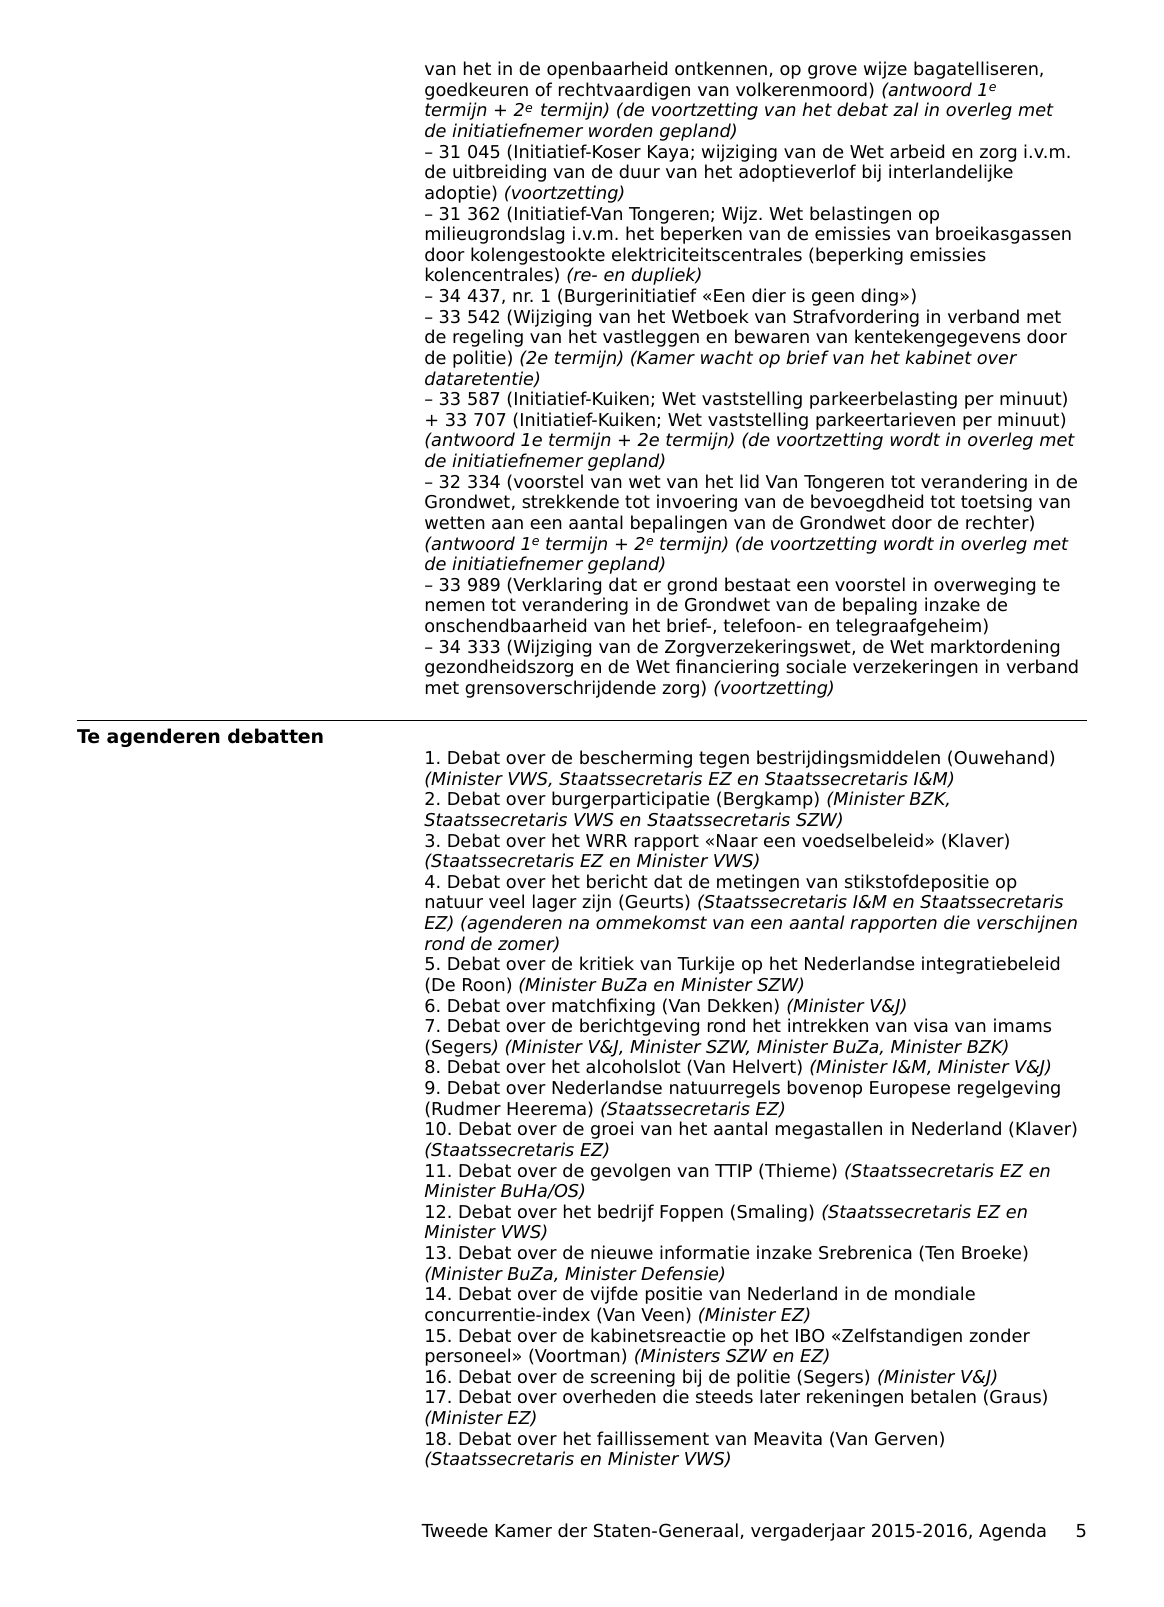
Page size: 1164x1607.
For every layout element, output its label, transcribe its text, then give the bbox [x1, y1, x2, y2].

table_cell [77, 286, 401, 307]
table_cell [77, 1161, 401, 1202]
table_cell [401, 1243, 418, 1284]
table_cell 8. Debat over het alcoholslot (Van Helvert) (Minister I&M, Minister V&J) [418, 1058, 1087, 1078]
table_cell – 34 333 (Wijziging van de Zorgverzekeringswet, de Wet marktordening gezondheidszorg en de Wet financiering sociale verzekeringen in verband met grensoverschrijdende zorg) (voortzetting) [418, 637, 1087, 698]
table_cell 10. Debat over de groei van het aantal megastallen in Nederland (Klaver) (Staatssecretaris EZ) [418, 1119, 1087, 1161]
table_cell [401, 872, 418, 954]
table_cell 18. Debat over het faillissement van Meavita (Van Gerven) (Staatssecretaris en Minister VWS) [418, 1429, 1087, 1470]
table_cell [401, 831, 418, 872]
table_cell [77, 1429, 401, 1470]
table_cell 16. Debat over de screening bij de politie (Segers) (Minister V&J) [418, 1367, 1087, 1387]
table_cell [77, 1058, 401, 1078]
table_cell [401, 1284, 418, 1326]
table_header [418, 721, 1087, 748]
table_cell [401, 204, 418, 286]
table_cell [401, 637, 418, 698]
table_cell 14. Debat over de vijfde positie van Nederland in de mondiale concurrentie-index (Van Veen) (Minister EZ) [418, 1284, 1087, 1326]
table_cell 11. Debat over de gevolgen van TTIP (Thieme) (Staatssecretaris EZ en Minister BuHa/OS) [418, 1161, 1087, 1202]
table_cell [401, 954, 418, 996]
table_header Te agenderen debatten [77, 721, 401, 748]
table_cell [77, 872, 401, 954]
table_cell [77, 1078, 401, 1119]
table_cell [77, 831, 401, 872]
table_cell [401, 575, 418, 637]
table_cell [77, 472, 401, 575]
table_cell [77, 637, 401, 698]
table_cell [401, 789, 418, 831]
table_cell [401, 286, 418, 307]
table_cell [77, 789, 401, 831]
table_cell [77, 307, 401, 389]
table_cell – 31 045 (Initiatief-Koser Kaya; wijziging van de Wet arbeid en zorg i.v.m. de uitbreiding van de duur van het adoptieverlof bij interlandelijke adoptie) (voortzetting) [418, 142, 1087, 203]
table_cell [77, 389, 401, 472]
table_cell 7. Debat over de berichtgeving rond het intrekken van visa van imams (Segers) (Minister V&J, Minister SZW, Minister BuZa, Minister BZK) [418, 1016, 1087, 1057]
table_cell 6. Debat over matchfixing (Van Dekken) (Minister V&J) [418, 996, 1087, 1016]
table_cell 2. Debat over burgerparticipatie (Bergkamp) (Minister BZK, Staatssecretaris VWS en Staatssecretaris SZW) [418, 789, 1087, 831]
table_cell [401, 389, 418, 472]
table_cell [401, 1058, 418, 1078]
table_cell [77, 1119, 401, 1161]
table_cell [401, 1078, 418, 1119]
table_cell [77, 59, 401, 142]
table_cell [77, 1016, 401, 1057]
table_cell [401, 1119, 418, 1161]
table_cell – 33 989 (Verklaring dat er grond bestaat een voorstel in overweging te nemen tot verandering in de Grondwet van de bepaling inzake de onschendbaarheid van het brief-, telefoon- en telegraafgeheim) [418, 575, 1087, 637]
table_cell [77, 1326, 401, 1367]
table_cell [77, 748, 401, 789]
table_cell 12. Debat over het bedrijf Foppen (Smaling) (Staatssecretaris EZ en Minister VWS) [418, 1202, 1087, 1243]
table_cell – 34 437, nr. 1 (Burgerinitiatief «Een dier is geen ding») [418, 286, 1087, 307]
table_cell [401, 307, 418, 389]
table_cell [77, 575, 401, 637]
table_cell [77, 1243, 401, 1284]
table_header [401, 721, 418, 748]
table_cell – 33 542 (Wijziging van het Wetboek van Strafvordering in verband met de regeling van het vastleggen en bewaren van kentekengegevens door de politie) (2e termijn) (Kamer wacht op brief van het kabinet over dataretentie) [418, 307, 1087, 389]
table_cell [401, 1202, 418, 1243]
table_cell 1. Debat over de bescherming tegen bestrijdingsmiddelen (Ouwehand) (Minister VWS, Staatssecretaris EZ en Staatssecretaris I&M) [418, 748, 1087, 789]
table_cell [401, 1326, 418, 1367]
table_cell [401, 748, 418, 789]
table_cell – 33 587 (Initiatief-Kuiken; Wet vaststelling parkeerbelasting per minuut) + 33 707 (Initiatief-Kuiken; Wet vaststelling parkeertarieven per minuut) (antwoord 1e termijn + 2e termijn) (de voortzetting wordt in overleg met de initiatiefnemer gepland) [418, 389, 1087, 472]
table_cell [77, 996, 401, 1016]
table_cell [401, 1429, 418, 1470]
table_cell [401, 142, 418, 203]
table_cell [77, 204, 401, 286]
table_cell 13. Debat over de nieuwe informatie inzake Srebrenica (Ten Broeke) (Minister BuZa, Minister Defensie) [418, 1243, 1087, 1284]
table_cell [401, 1016, 418, 1057]
table_cell [401, 996, 418, 1016]
table_cell – 32 334 (voorstel van wet van het lid Van Tongeren tot verandering in de Grondwet, strekkende tot invoering van de bevoegdheid tot toetsing van wetten aan een aantal bepalingen van de Grondwet door de rechter) (antwoord 1e termijn + 2e termijn) (de voortzetting wordt in overleg met de initiatiefnemer gepland) [418, 472, 1087, 575]
table_cell [77, 1284, 401, 1326]
table_cell – 31 362 (Initiatief-Van Tongeren; Wijz. Wet belastingen op milieugrondslag i.v.m. het beperken van de emissies van broeikasgassen door kolengestookte elektriciteitscentrales (beperking emissies kolencentrales) (re- en dupliek) [418, 204, 1087, 286]
table_cell 9. Debat over Nederlandse natuurregels bovenop Europese regelgeving (Rudmer Heerema) (Staatssecretaris EZ) [418, 1078, 1087, 1119]
table_cell [401, 1161, 418, 1202]
table_cell [401, 1388, 418, 1429]
table_cell [401, 472, 418, 575]
table_cell [401, 59, 418, 142]
table_cell 3. Debat over het WRR rapport «Naar een voedselbeleid» (Klaver) (Staatssecretaris EZ en Minister VWS) [418, 831, 1087, 872]
table_cell 5. Debat over de kritiek van Turkije op het Nederlandse integratiebeleid (De Roon) (Minister BuZa en Minister SZW) [418, 954, 1087, 996]
table_cell 17. Debat over overheden die steeds later rekeningen betalen (Graus) (Minister EZ) [418, 1388, 1087, 1429]
table_cell [77, 142, 401, 203]
table_cell [77, 1388, 401, 1429]
table_cell [77, 954, 401, 996]
table_cell van het in de openbaarheid ontkennen, op grove wijze bagatelliseren, goedkeuren of rechtvaardigen van volkerenmoord) (antwoord 1e termijn + 2e termijn) (de voortzetting van het debat zal in overleg met de initiatiefnemer worden gepland) [418, 59, 1087, 142]
table_cell [77, 1367, 401, 1387]
table_cell 4. Debat over het bericht dat de metingen van stikstofdepositie op natuur veel lager zijn (Geurts) (Staatssecretaris I&M en Staatssecretaris EZ) (agenderen na ommekomst van een aantal rapporten die verschijnen rond de zomer) [418, 872, 1087, 954]
table_cell [77, 1202, 401, 1243]
table_cell 15. Debat over de kabinetsreactie op het IBO «Zelfstandigen zonder personeel» (Voortman) (Ministers SZW en EZ) [418, 1326, 1087, 1367]
table_cell [401, 1367, 418, 1387]
